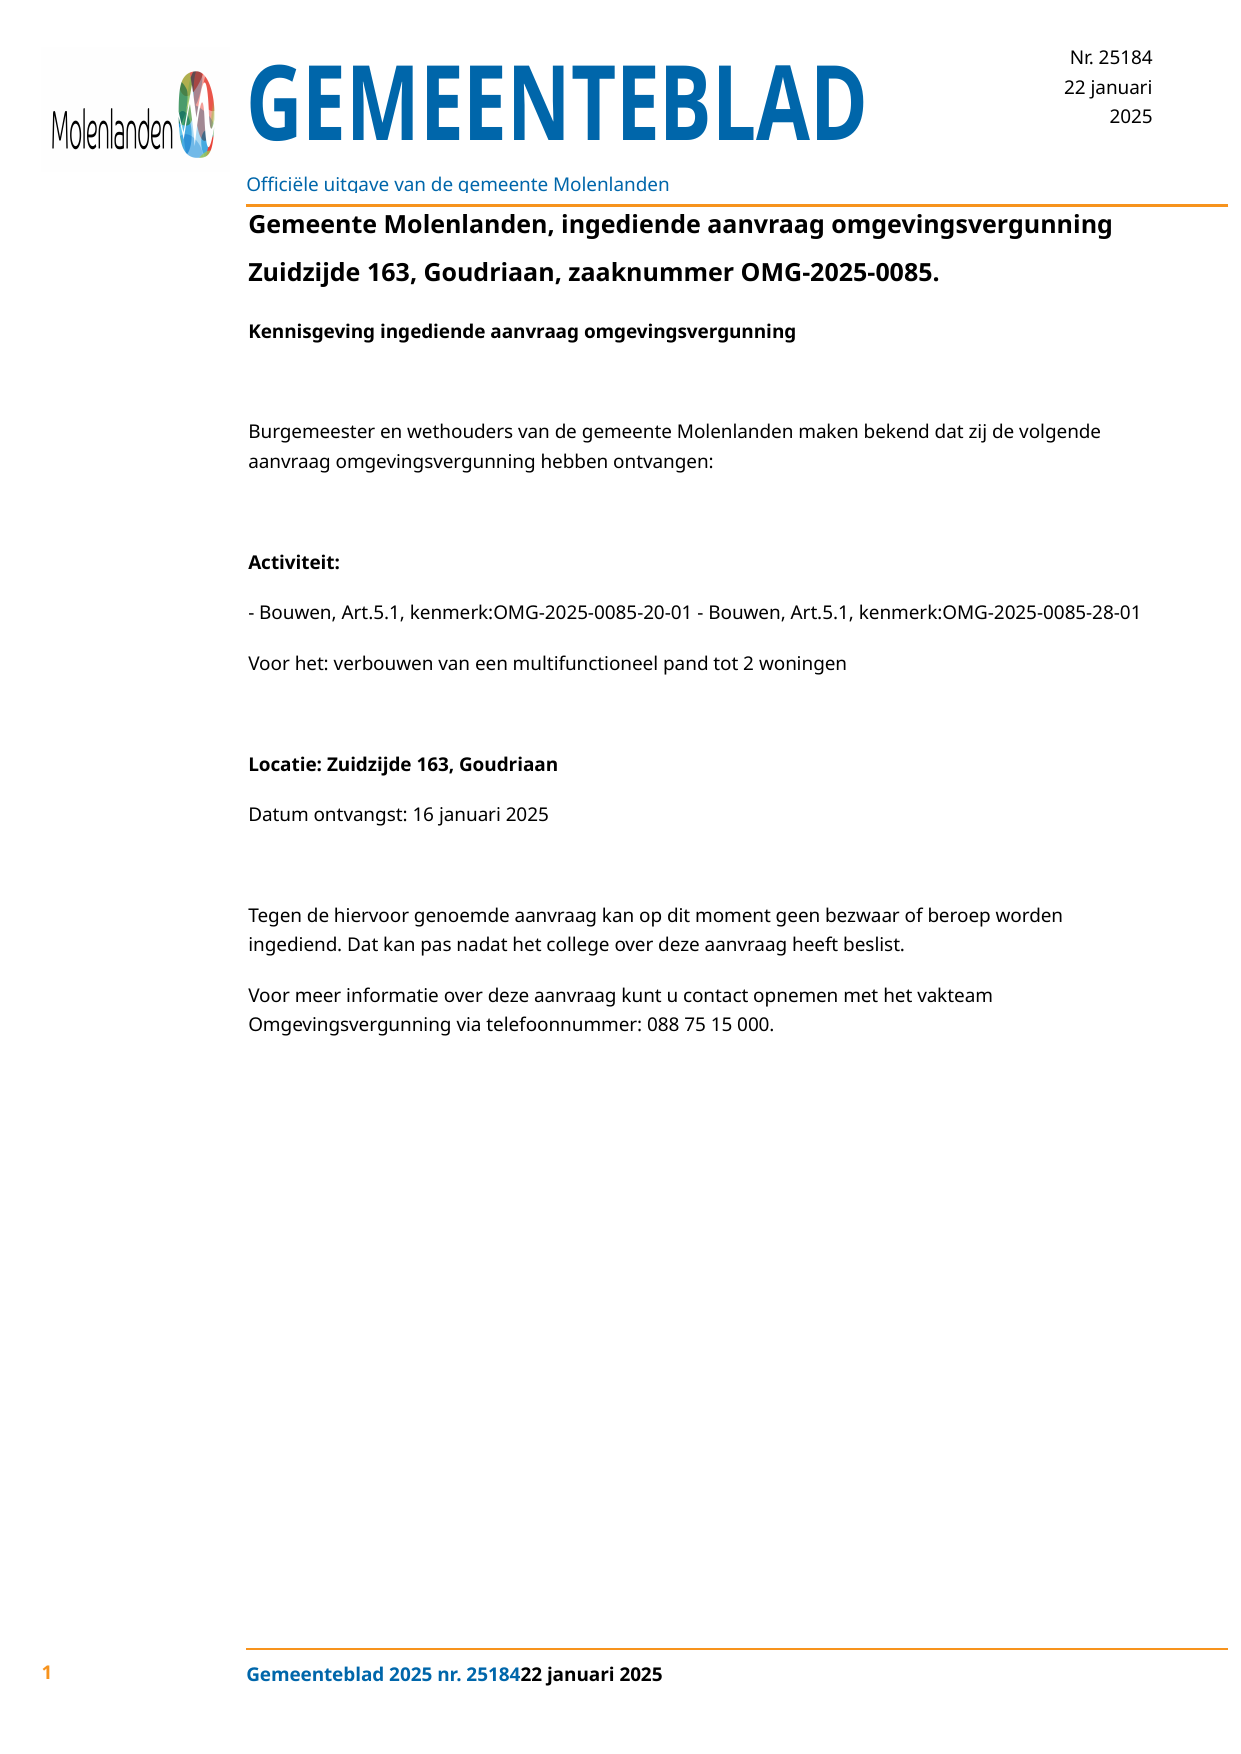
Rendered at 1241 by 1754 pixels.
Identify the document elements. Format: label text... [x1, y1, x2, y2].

text Datum ontvangst: 16 januari 2025 [248, 801, 1152, 827]
text Activiteit: [248, 549, 1152, 575]
text - Bouwen, Art.5.1, kenmerk:OMG-2025-0085-20-01 - Bouwen, Art.5.1, kenmerk:OMG-2025-0085-28-01 [248, 599, 1152, 625]
text Kennisgeving ingediende aanvraag omgevingsvergunning [248, 318, 1152, 344]
text Locatie: Zuidzijde 163, Goudriaan [248, 751, 1152, 777]
text Voor het: verbouwen van een multifunctioneel pand tot 2 woningen [248, 650, 1152, 676]
text Burgemeester en wethouders van de gemeente Molenlanden maken bekend dat zij de volgende aanvraag omgevingsvergunning hebben ontvangen: [248, 419, 1152, 474]
text Gemeente Molenlanden, ingediende aanvraag omgevingsvergunning Zuidzijde 163, Goudriaan, zaaknummer OMG-2025-0085. [248, 207, 1152, 288]
text Voor meer informatie over deze aanvraag kunt u contact opnemen met het vakteam Omgevingsvergunning via telefoonnummer: 088 75 15 000. [248, 982, 1152, 1037]
picture [41, 47, 231, 172]
text Tegen de hiervoor genoemde aanvraag kan op dit moment geen bezwaar of beroep worden ingediend. Dat kan pas nadat het college over deze aanvraag heeft beslist. [248, 902, 1152, 957]
